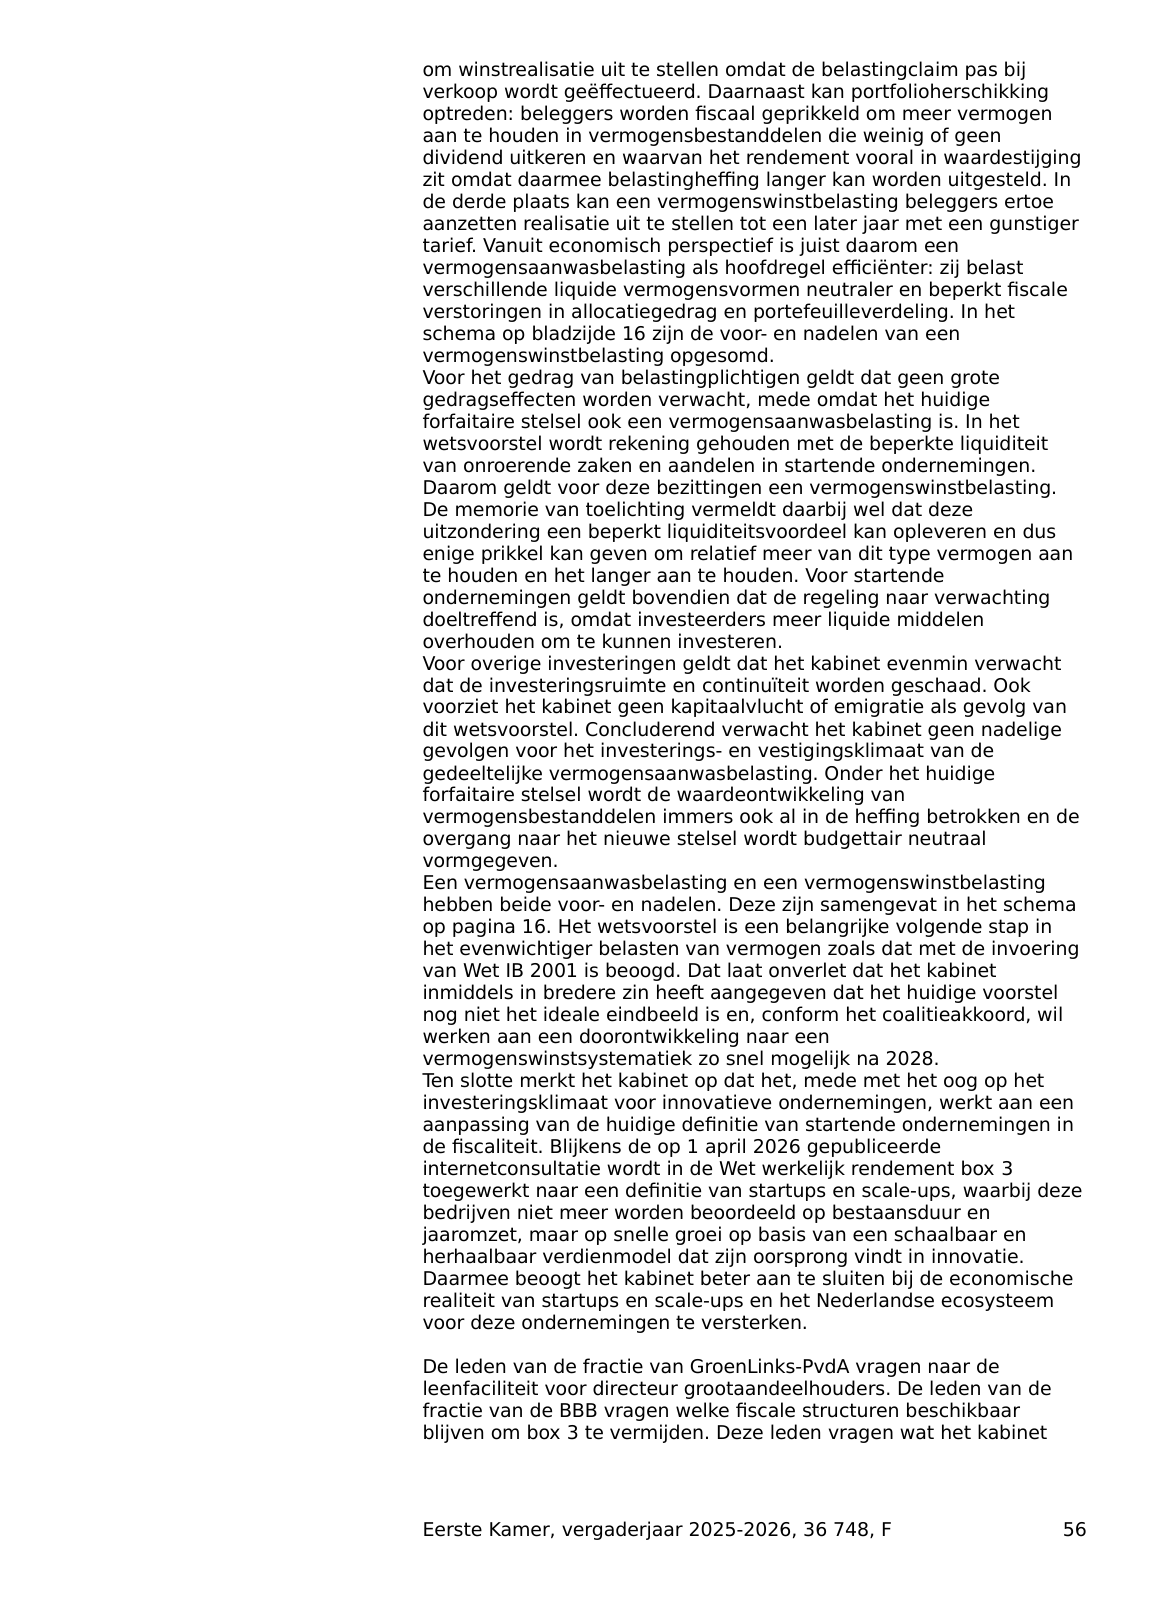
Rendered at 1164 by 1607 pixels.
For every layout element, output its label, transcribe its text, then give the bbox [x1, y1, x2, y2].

text Voor overige investeringen geldt dat het kabinet evenmin verwacht dat de investeringsruimte en continuïteit worden geschaad. Ook voorziet het kabinet geen kapitaalvlucht of emigratie als gevolg van dit wetsvoorstel. Concluderend verwacht het kabinet geen nadelige gevolgen voor het investerings- en vestigingsklimaat van de gedeeltelijke vermogensaanwasbelasting. Onder het huidige forfaitaire stelsel wordt de waardeontwikkeling van vermogensbestanddelen immers ook al in de heffing betrokken en de overgang naar het nieuwe stelsel wordt budgettair neutraal vormgegeven. [422, 652, 1087, 872]
text Ten slotte merkt het kabinet op dat het, mede met het oog op het investeringsklimaat voor innovatieve ondernemingen, werkt aan een aanpassing van de huidige definitie van startende ondernemingen in de fiscaliteit. Blijkens de op 1 april 2026 gepubliceerde internetconsultatie wordt in de Wet werkelijk rendement box 3 toegewerkt naar een definitie van startups en scale-ups, waarbij deze bedrijven niet meer worden beoordeeld op bestaansduur en jaaromzet, maar op snelle groei op basis van een schaalbaar en herhaalbaar verdienmodel dat zijn oorsprong vindt in innovatie. Daarmee beoogt het kabinet beter aan te sluiten bij de economische realiteit van startups en scale-ups en het Nederlandse ecosysteem voor deze ondernemingen te versterken. [422, 1070, 1087, 1334]
text Een vermogensaanwasbelasting en een vermogenswinstbelasting hebben beide voor- en nadelen. Deze zijn samengevat in het schema op pagina 16. Het wetsvoorstel is een belangrijke volgende stap in het evenwichtiger belasten van vermogen zoals dat met de invoering van Wet IB 2001 is beoogd. Dat laat onverlet dat het kabinet inmiddels in bredere zin heeft aangegeven dat het huidige voorstel nog niet het ideale eindbeeld is en, conform het coalitieakkoord, wil werken aan een doorontwikkeling naar een vermogenswinstsystematiek zo snel mogelijk na 2028. [422, 872, 1087, 1070]
text Voor het gedrag van belastingplichtigen geldt dat geen grote gedragseffecten worden verwacht, mede omdat het huidige forfaitaire stelsel ook een vermogensaanwasbelasting is. In het wetsvoorstel wordt rekening gehouden met de beperkte liquiditeit van onroerende zaken en aandelen in startende ondernemingen. Daarom geldt voor deze bezittingen een vermogenswinstbelasting. De memorie van toelichting vermeldt daarbij wel dat deze uitzondering een beperkt liquiditeitsvoordeel kan opleveren en dus enige prikkel kan geven om relatief meer van dit type vermogen aan te houden en het langer aan te houden. Voor startende ondernemingen geldt bovendien dat de regeling naar verwachting doeltreffend is, omdat investeerders meer liquide middelen overhouden om te kunnen investeren. [422, 367, 1087, 652]
text om winstrealisatie uit te stellen omdat de belastingclaim pas bij verkoop wordt geëffectueerd. Daarnaast kan portfolioherschikking optreden: beleggers worden fiscaal geprikkeld om meer vermogen aan te houden in vermogensbestanddelen die weinig of geen dividend uitkeren en waarvan het rendement vooral in waardestijging zit omdat daarmee belastingheffing langer kan worden uitgesteld. In de derde plaats kan een vermogenswinstbelasting beleggers ertoe aanzetten realisatie uit te stellen tot een later jaar met een gunstiger tarief. Vanuit economisch perspectief is juist daarom een vermogensaanwasbelasting als hoofdregel efficiënter: zij belast verschillende liquide vermogensvormen neutraler en beperkt fiscale verstoringen in allocatiegedrag en portefeuilleverdeling. In het schema op bladzijde 16 zijn de voor- en nadelen van een vermogenswinstbelasting opgesomd. [422, 59, 1087, 367]
text De leden van de fractie van GroenLinks-PvdA vragen naar de leenfaciliteit voor directeur grootaandeelhouders. De leden van de fractie van de BBB vragen welke fiscale structuren beschikbaar blijven om box 3 te vermijden. Deze leden vragen wat het kabinet [422, 1356, 1087, 1444]
